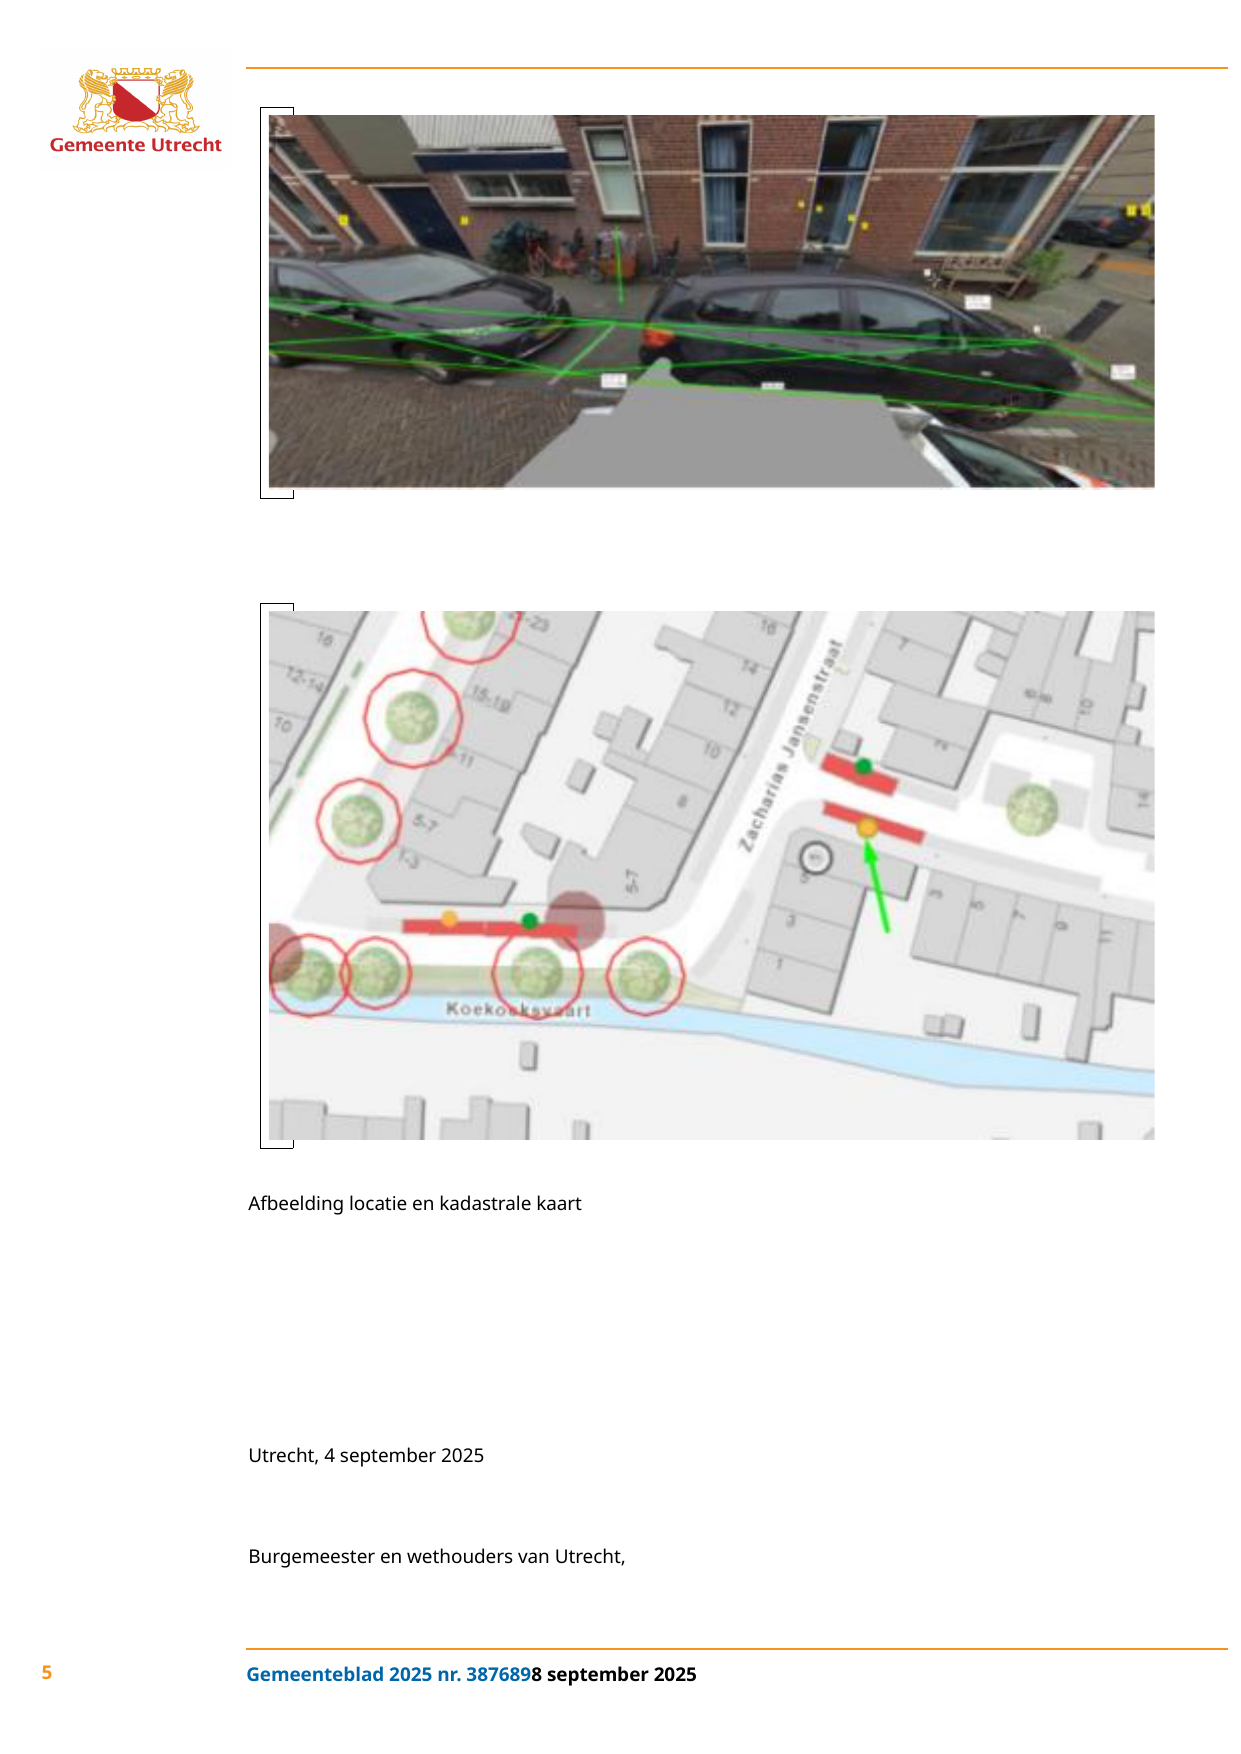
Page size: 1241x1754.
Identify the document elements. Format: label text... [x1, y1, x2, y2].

picture [268, 115, 1155, 490]
text Utrecht, 4 september 2025 [248, 1442, 1152, 1468]
picture [41, 47, 231, 172]
picture [268, 611, 1155, 1140]
text Afbeelding locatie en kadastrale kaart [248, 1190, 1152, 1216]
text Burgemeester en wethouders van Utrecht, [248, 1543, 1152, 1569]
